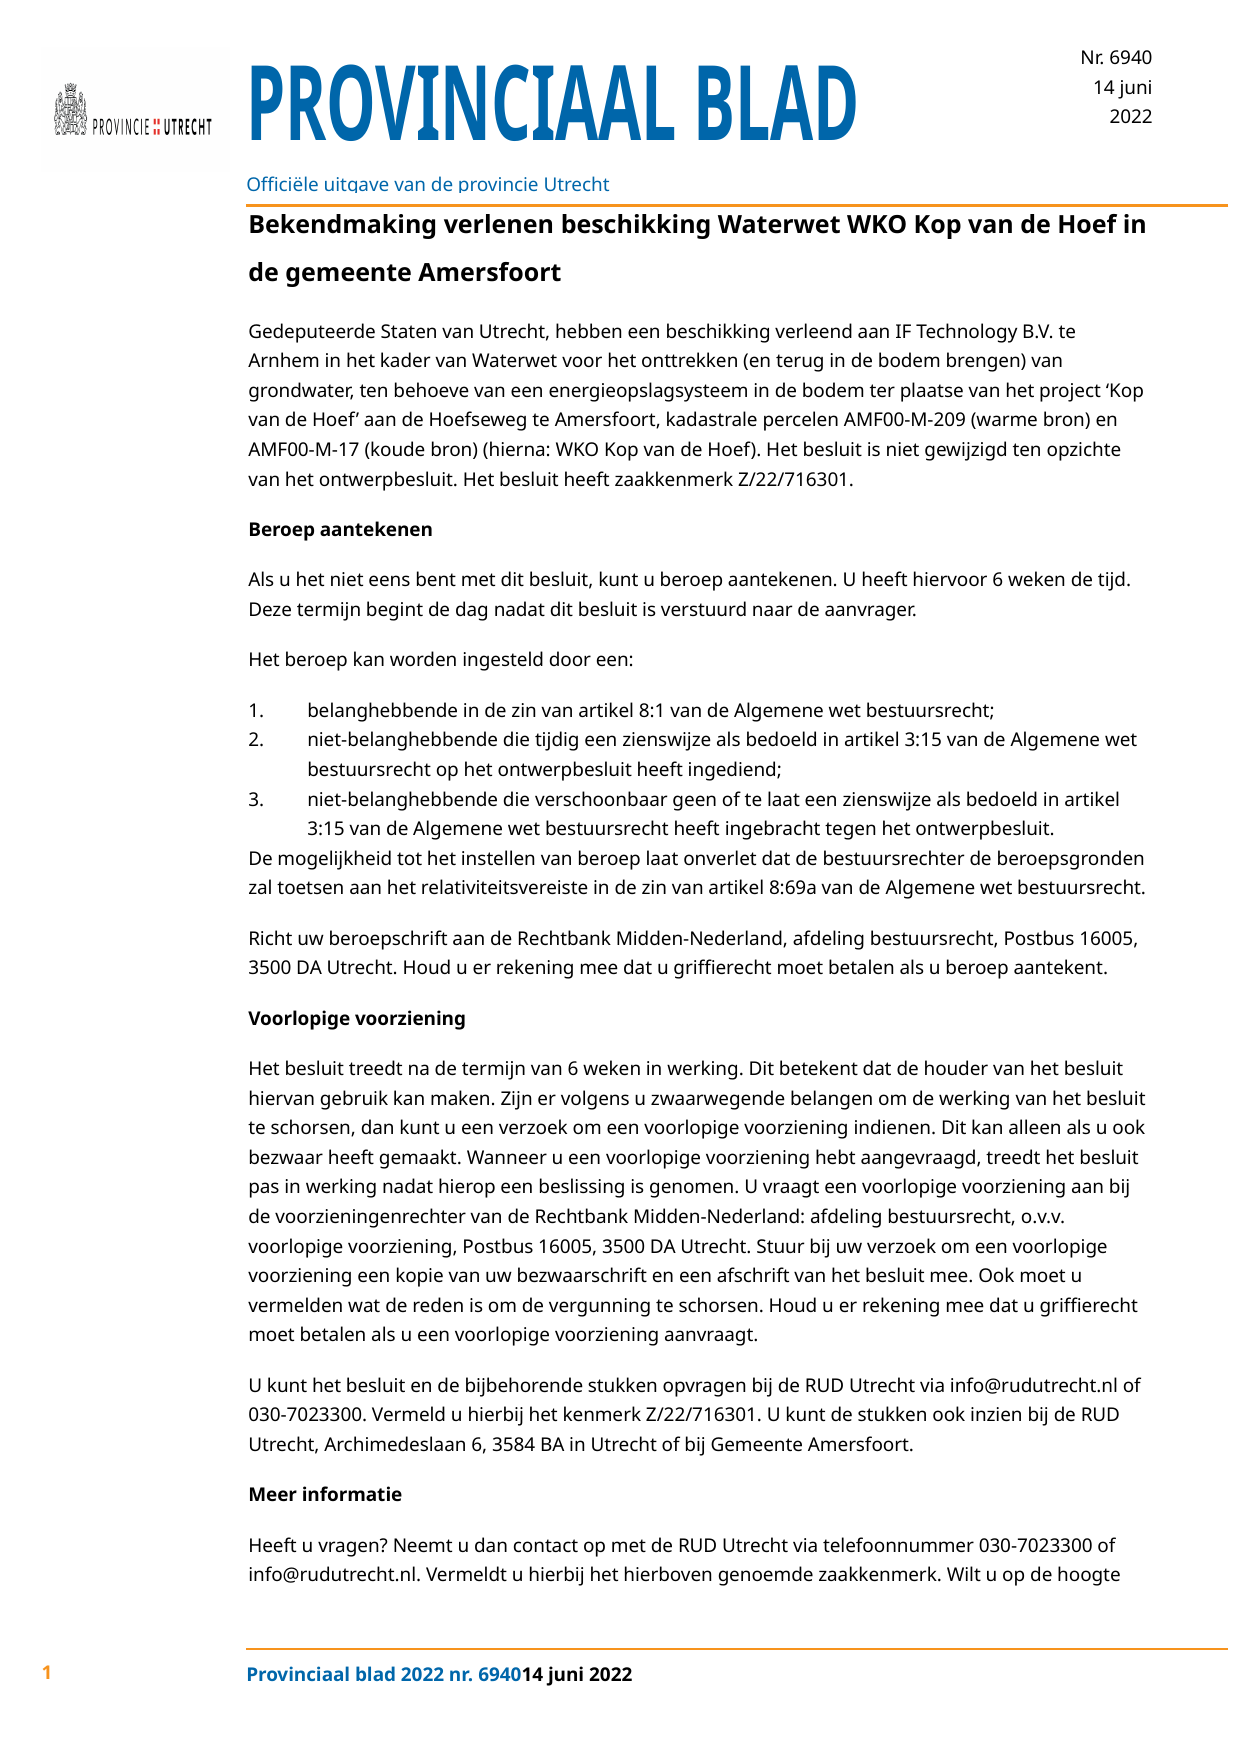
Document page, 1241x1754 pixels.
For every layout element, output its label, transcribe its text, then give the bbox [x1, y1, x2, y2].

text Het besluit treedt na de termijn van 6 weken in werking. Dit betekent dat de houder van het besluit hiervan gebruik kan maken. Zijn er volgens u zwaarwegende belangen om de werking van het besluit te schorsen, dan kunt u een verzoek om een voorlopige voorziening indienen. Dit kan alleen als u ook bezwaar heeft gemaakt. Wanneer u een voorlopige voorziening hebt aangevraagd, treedt het besluit pas in werking nadat hierop een beslissing is genomen. U vraagt een voorlopige voorziening aan bij de voorzieningenrechter van de Rechtbank Midden-Nederland: afdeling bestuursrecht, o.v.v. voorlopige voorziening, Postbus 16005, 3500 DA Utrecht. Stuur bij uw verzoek om een voorlopige voorziening een kopie van uw bezwaarschrift en een afschrift van het besluit mee. Ook moet u vermelden wat de reden is om de vergunning te schorsen. Houd u er rekening mee dat u griffierecht moet betalen als u een voorlopige voorziening aanvraagt. [248, 1055, 1152, 1347]
text U kunt het besluit en de bijbehorende stukken opvragen bij de RUD Utrecht via info@rudutrecht.nl of 030-7023300. Vermeld u hierbij het kenmerk Z/22/716301. U kunt de stukken ook inzien bij de RUD Utrecht, Archimedeslaan 6, 3584 BA in Utrecht of bij Gemeente Amersfoort. [248, 1372, 1152, 1457]
text Voorlopige voorziening [248, 1005, 1152, 1031]
list niet-belanghebbende die verschoonbaar geen of te laat een zienswijze als bedoeld in artikel 3:15 van de Algemene wet bestuursrecht heeft ingebracht tegen het ontwerpbesluit. [248, 786, 1152, 841]
text Het beroep kan worden ingesteld door een: [248, 647, 1152, 672]
list niet-belanghebbende die tijdig een zienswijze als bedoeld in artikel 3:15 van de Algemene wet bestuursrecht op het ontwerpbesluit heeft ingediend; [248, 727, 1152, 782]
list belanghebbende in de zin van artikel 8:1 van de Algemene wet bestuursrecht; [248, 697, 1152, 723]
text Meer informatie [248, 1482, 1152, 1507]
text Richt uw beroepschrift aan de Rechtbank Midden-Nederland, afdeling bestuursrecht, Postbus 16005, 3500 DA Utrecht. Houd u er rekening mee dat u griffierecht moet betalen als u beroep aantekent. [248, 925, 1152, 980]
text Beroep aantekenen [248, 516, 1152, 542]
text Bekendmaking verlenen beschikking Waterwet WKO Kop van de Hoef in de gemeente Amersfoort [248, 207, 1152, 288]
picture [41, 47, 231, 172]
text Heeft u vragen? Neemt u dan contact op met de RUD Utrecht via telefoonnummer 030-7023300 of info@rudutrecht.nl. Vermeldt u hierbij het hierboven genoemde zaakkenmerk. Wilt u op de hoogte [248, 1532, 1152, 1587]
text Gedeputeerde Staten van Utrecht, hebben een beschikking verleend aan IF Technology B.V. te Arnhem in het kader van Waterwet voor het onttrekken (en terug in de bodem brengen) van grondwater, ten behoeve van een energieopslagsysteem in de bodem ter plaatse van het project ‘Kop van de Hoef’ aan de Hoefseweg te Amersfoort, kadastrale percelen AMF00-M-209 (warme bron) en AMF00-M-17 (koude bron) (hierna: WKO Kop van de Hoef). Het besluit is niet gewijzigd ten opzichte van het ontwerpbesluit. Het besluit heeft zaakkenmerk Z/22/716301. [248, 318, 1152, 492]
text De mogelijkheid tot het instellen van beroep laat onverlet dat de bestuursrechter de beroepsgronden zal toetsen aan het relativiteitsvereiste in de zin van artikel 8:69a van de Algemene wet bestuursrecht. [248, 845, 1152, 900]
text Als u het niet eens bent met dit besluit, kunt u beroep aantekenen. U heeft hiervoor 6 weken de tijd. Deze termijn begint de dag nadat dit besluit is verstuurd naar de aanvrager. [248, 567, 1152, 622]
